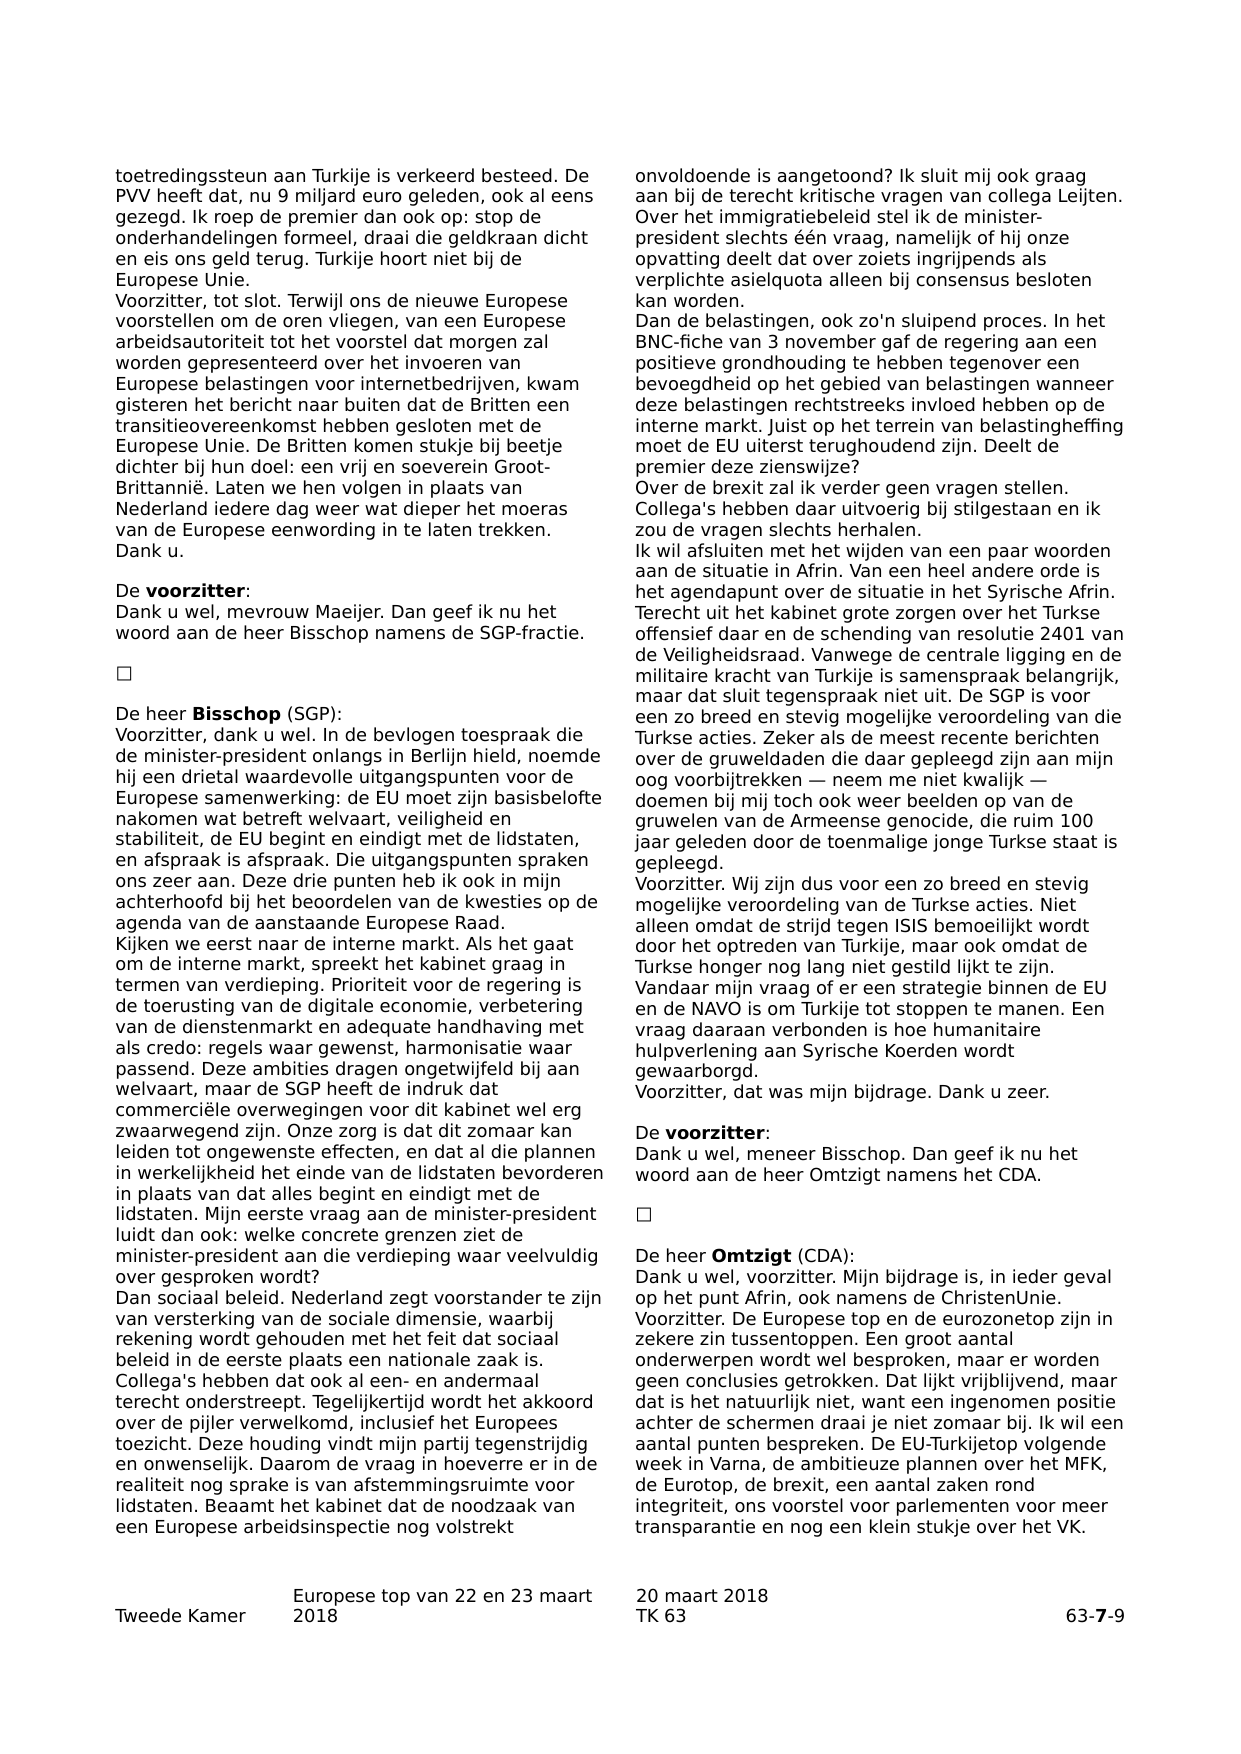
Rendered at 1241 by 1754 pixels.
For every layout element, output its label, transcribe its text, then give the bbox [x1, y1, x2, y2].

text Dank u. [115, 540, 605, 561]
text Dank u wel, meneer Bisschop. Dan geef ik nu het woord aan de heer Omtzigt namens het CDA. [635, 1143, 1125, 1185]
text Over de brexit zal ik verder geen vragen stellen. Collega's hebben daar uitvoerig bij stilgestaan en ik zou de vragen slechts herhalen. [635, 478, 1125, 540]
text Over het immigratiebeleid stel ik de minister-president slechts één vraag, namelijk of hij onze opvatting deelt dat over zoiets ingrijpends als verplichte asielquota alleen bij consensus besloten kan worden. [635, 207, 1125, 311]
text toetredingssteun aan Turkije is verkeerd besteed. De PVV heeft dat, nu 9 miljard euro geleden, ook al eens gezegd. Ik roep de premier dan ook op: stop de onderhandelingen formeel, draai die geldkraan dicht en eis ons geld terug. Turkije hoort niet bij de Europese Unie. [115, 165, 605, 290]
text Voorzitter, dank u wel. In de bevlogen toespraak die de minister-president onlangs in Berlijn hield, noemde hij een drietal waardevolle uitgangspunten voor de Europese samenwerking: de EU moet zijn basisbelofte nakomen wat betreft welvaart, veiligheid en stabiliteit, de EU begint en eindigt met de lidstaten, en afspraak is afspraak. Die uitgangspunten spraken ons zeer aan. Deze drie punten heb ik ook in mijn achterhoofd bij het beoordelen van de kwesties op de agenda van de aanstaande Europese Raad. [115, 725, 605, 933]
text Kijken we eerst naar de interne markt. Als het gaat om de interne markt, spreekt het kabinet graag in termen van verdieping. Prioriteit voor de regering is de toerusting van de digitale economie, verbetering van de dienstenmarkt en adequate handhaving met als credo: regels waar gewenst, harmonisatie waar passend. Deze ambities dragen ongetwijfeld bij aan welvaart, maar de SGP heeft de indruk dat commerciële overwegingen voor dit kabinet wel erg zwaarwegend zijn. Onze zorg is dat dit zomaar kan leiden tot ongewenste effecten, en dat al die plannen in werkelijkheid het einde van de lidstaten bevorderen in plaats van dat alles begint en eindigt met de lidstaten. Mijn eerste vraag aan de minister-president luidt dan ook: welke concrete grenzen ziet de minister-president aan die verdieping waar veelvuldig over gesproken wordt? [115, 933, 605, 1287]
text Ik wil afsluiten met het wijden van een paar woorden aan de situatie in Afrin. Van een heel andere orde is het agendapunt over de situatie in het Syrische Afrin. Terecht uit het kabinet grote zorgen over het Turkse offensief daar en de schending van resolutie 2401 van de Veiligheidsraad. Vanwege de centrale ligging en de militaire kracht van Turkije is samenspraak belangrijk, maar dat sluit tegenspraak niet uit. De SGP is voor een zo breed en stevig mogelijke veroordeling van die Turkse acties. Zeker als de meest recente berichten over de gruweldaden die daar gepleegd zijn aan mijn oog voorbijtrekken — neem me niet kwalijk — doemen bij mij toch ook weer beelden op van de gruwelen van de Armeense genocide, die ruim 100 jaar geleden door de toenmalige jonge Turkse staat is gepleegd. [635, 540, 1125, 874]
text onvoldoende is aangetoond? Ik sluit mij ook graag aan bij de terecht kritische vragen van collega Leijten. [635, 165, 1125, 207]
text Dan de belastingen, ook zo'n sluipend proces. In het BNC-fiche van 3 november gaf de regering aan een positieve grondhouding te hebben tegenover een bevoegdheid op het gebied van belastingen wanneer deze belastingen rechtstreeks invloed hebben op de interne markt. Juist op het terrein van belastingheffing moet de EU uiterst terughoudend zijn. Deelt de premier deze zienswijze? [635, 311, 1125, 478]
text De voorzitter: [115, 581, 605, 602]
text Dank u wel, voorzitter. Mijn bijdrage is, in ieder geval op het punt Afrin, ook namens de ChristenUnie. [635, 1267, 1125, 1308]
text Voorzitter. Wij zijn dus voor een zo breed en stevig mogelijke veroordeling van de Turkse acties. Niet alleen omdat de strijd tegen ISIS bemoeilijkt wordt door het optreden van Turkije, maar ook omdat de Turkse honger nog lang niet gestild lijkt te zijn. Vandaar mijn vraag of er een strategie binnen de EU en de NAVO is om Turkije tot stoppen te manen. Een vraag daaraan verbonden is hoe humanitaire hulpverlening aan Syrische Koerden wordt gewaarborgd. [635, 874, 1125, 1082]
text Voorzitter, tot slot. Terwijl ons de nieuwe Europese voorstellen om de oren vliegen, van een Europese arbeidsautoriteit tot het voorstel dat morgen zal worden gepresenteerd over het invoeren van Europese belastingen voor internetbedrijven, kwam gisteren het bericht naar buiten dat de Britten een transitieovereenkomst hebben gesloten met de Europese Unie. De Britten komen stukje bij beetje dichter bij hun doel: een vrij en soeverein Groot-Brittannië. Laten we hen volgen in plaats van Nederland iedere dag weer wat dieper het moeras van de Europese eenwording in te laten trekken. [115, 290, 605, 540]
text Voorzitter. De Europese top en de eurozonetop zijn in zekere zin tussentoppen. Een groot aantal onderwerpen wordt wel besproken, maar er worden geen conclusies getrokken. Dat lijkt vrijblijvend, maar dat is het natuurlijk niet, want een ingenomen positie achter de schermen draai je niet zomaar bij. Ik wil een aantal punten bespreken. De EU-Turkijetop volgende week in Varna, de ambitieuze plannen over het MFK, de Eurotop, de brexit, een aantal zaken rond integriteit, ons voorstel voor parlementen voor meer transparantie en nog een klein stukje over het VK. [635, 1308, 1125, 1537]
text ⬜ [635, 1205, 1125, 1226]
text De heer Omtzigt (CDA): [635, 1246, 1125, 1267]
text Dan sociaal beleid. Nederland zegt voorstander te zijn van versterking van de sociale dimensie, waarbij rekening wordt gehouden met het feit dat sociaal beleid in de eerste plaats een nationale zaak is. Collega's hebben dat ook al een- en andermaal terecht onderstreept. Tegelijkertijd wordt het akkoord over de pijler verwelkomd, inclusief het Europees toezicht. Deze houding vindt mijn partij tegenstrijdig en onwenselijk. Daarom de vraag in hoeverre er in de realiteit nog sprake is van afstemmingsruimte voor lidstaten. Beaamt het kabinet dat de noodzaak van een Europese arbeidsinspectie nog volstrekt [115, 1287, 605, 1537]
text Voorzitter, dat was mijn bijdrage. Dank u zeer. [635, 1082, 1125, 1103]
text De voorzitter: [635, 1123, 1125, 1143]
text Dank u wel, mevrouw Maeijer. Dan geef ik nu het woord aan de heer Bisschop namens de SGP-fractie. [115, 602, 605, 643]
text De heer Bisschop (SGP): [115, 704, 605, 725]
text ⬜ [115, 663, 605, 684]
